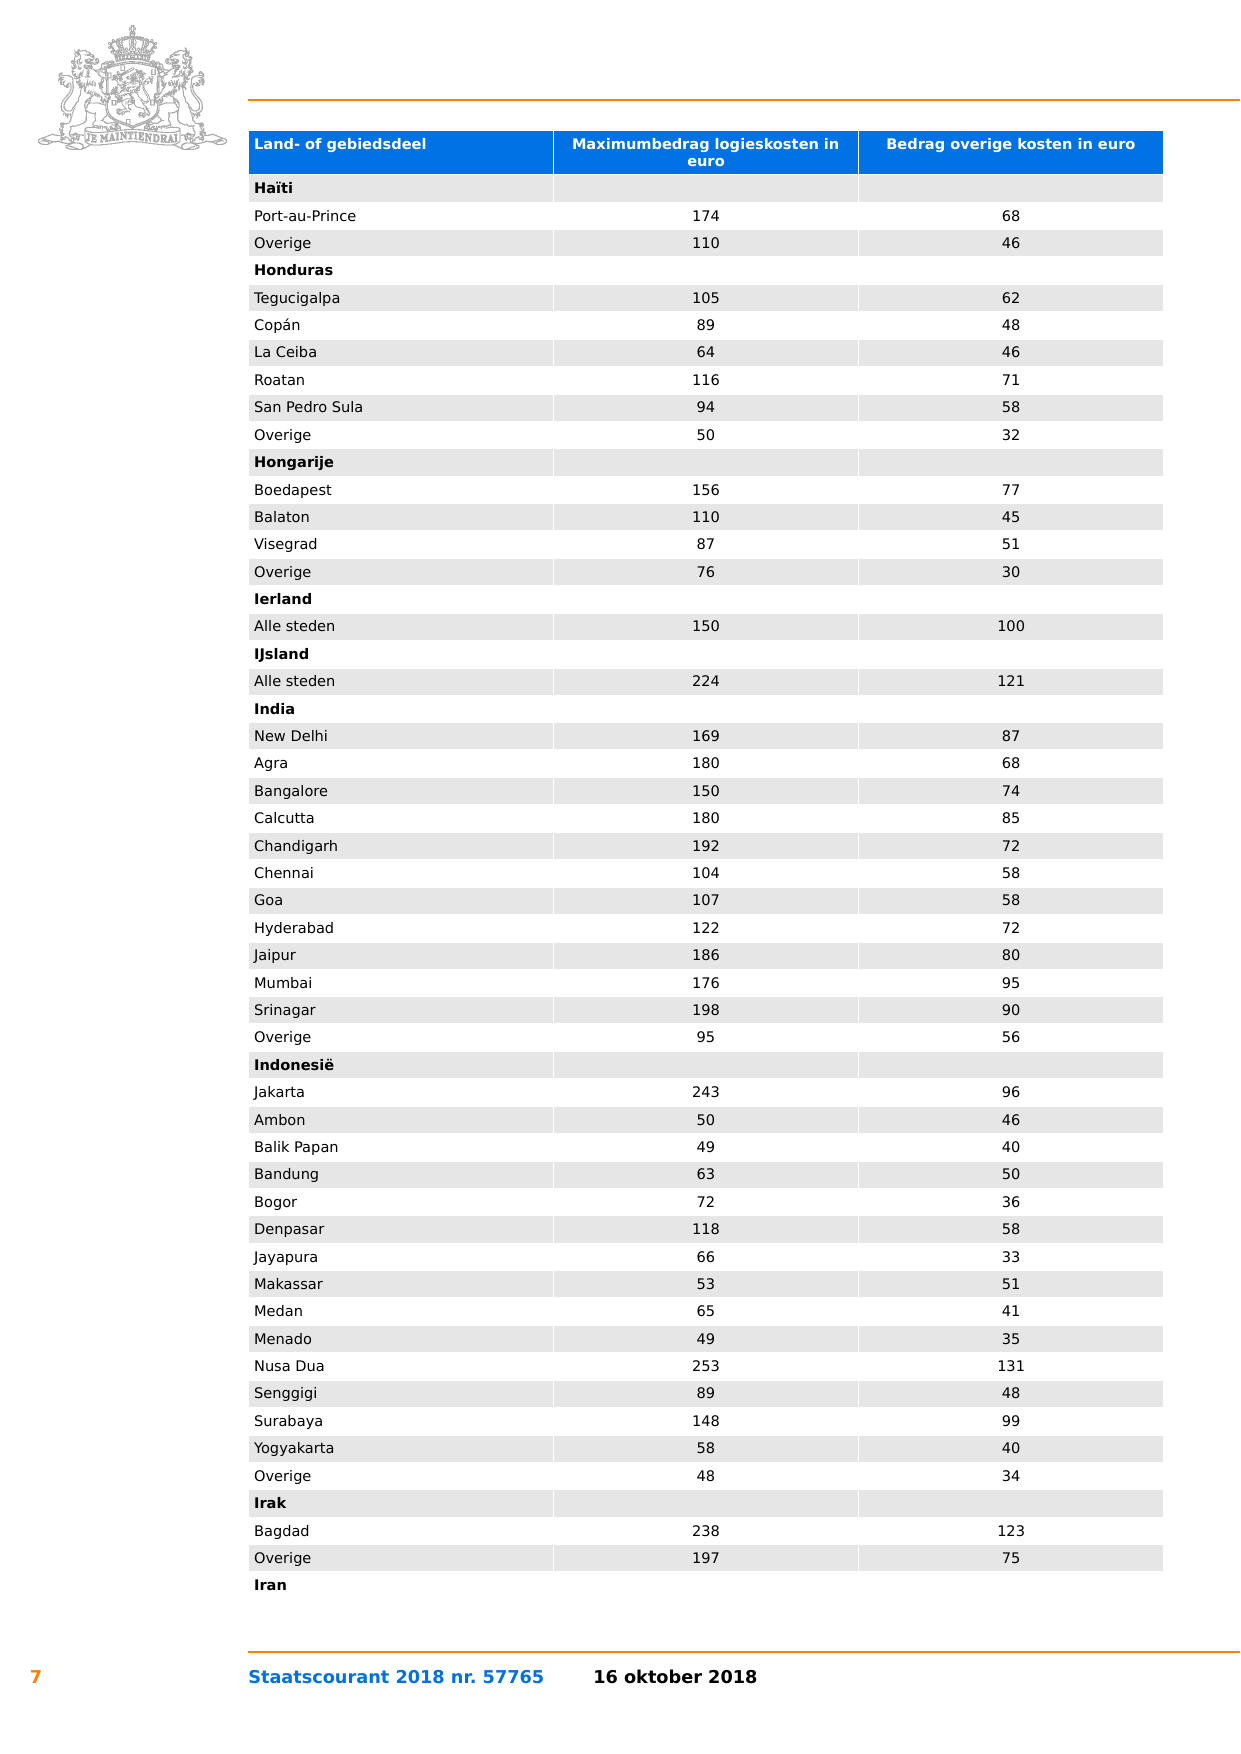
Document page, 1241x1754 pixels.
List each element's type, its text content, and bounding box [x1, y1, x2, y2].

table_cell IJsland [249, 641, 553, 667]
table_cell 58 [859, 1216, 1163, 1243]
table_cell Makassar [249, 1271, 553, 1297]
table_cell 50 [554, 1107, 858, 1133]
table_cell 169 [554, 723, 858, 749]
table_cell 72 [859, 915, 1163, 941]
table_cell 58 [859, 395, 1163, 421]
table_cell [859, 586, 1163, 613]
table_cell 68 [859, 203, 1163, 229]
table_cell Bandung [249, 1162, 553, 1188]
table_cell 72 [554, 1189, 858, 1215]
table_cell 49 [554, 1134, 858, 1161]
table_cell Haïti [249, 175, 553, 202]
table_cell 192 [554, 833, 858, 859]
table_cell 58 [859, 860, 1163, 887]
table_cell Copán [249, 312, 553, 339]
table_cell Balaton [249, 504, 553, 530]
table_cell 238 [554, 1518, 858, 1544]
table_cell 87 [554, 531, 858, 558]
table_cell Bagdad [249, 1518, 553, 1544]
table_cell 110 [554, 504, 858, 530]
table_cell Jaipur [249, 943, 553, 969]
table_cell Jakarta [249, 1079, 553, 1106]
table_cell 180 [554, 805, 858, 832]
table_cell 48 [859, 1381, 1163, 1407]
table_cell [554, 1052, 858, 1078]
table_cell La Ceiba [249, 340, 553, 366]
table_cell 186 [554, 943, 858, 969]
table_cell [859, 175, 1163, 202]
table_cell Yogyakarta [249, 1436, 553, 1462]
table_cell 198 [554, 997, 858, 1023]
table_cell Irak [249, 1490, 553, 1517]
table_cell 40 [859, 1134, 1163, 1161]
table_cell 80 [859, 943, 1163, 969]
table_header Land- of gebiedsdeel [249, 131, 553, 174]
table_cell 224 [554, 669, 858, 695]
table_cell 75 [859, 1545, 1163, 1571]
table_cell 68 [859, 751, 1163, 777]
table_cell 74 [859, 778, 1163, 804]
table_cell 110 [554, 230, 858, 256]
table_cell 180 [554, 751, 858, 777]
table_cell 46 [859, 1107, 1163, 1133]
table_cell Overige [249, 559, 553, 585]
table_cell 58 [554, 1436, 858, 1462]
table_cell 56 [859, 1025, 1163, 1051]
table_cell 40 [859, 1436, 1163, 1462]
table_cell Roatan [249, 367, 553, 393]
table_cell 107 [554, 888, 858, 914]
table_cell Chennai [249, 860, 553, 887]
table_cell Port-au-Prince [249, 203, 553, 229]
table_cell 94 [554, 395, 858, 421]
table_cell 64 [554, 340, 858, 366]
table_cell 243 [554, 1079, 858, 1106]
table_cell 49 [554, 1326, 858, 1352]
table_cell [554, 696, 858, 722]
table_cell Goa [249, 888, 553, 914]
table_cell Hyderabad [249, 915, 553, 941]
table_header Bedrag overige kosten in euro [859, 131, 1163, 174]
table_cell 35 [859, 1326, 1163, 1352]
table_cell Menado [249, 1326, 553, 1352]
table_cell 95 [554, 1025, 858, 1051]
table_cell 51 [859, 531, 1163, 558]
table_cell 65 [554, 1299, 858, 1325]
table_cell 36 [859, 1189, 1163, 1215]
table_cell Ambon [249, 1107, 553, 1133]
table_cell Tegucigalpa [249, 285, 553, 311]
table_cell Nusa Dua [249, 1353, 553, 1380]
table_cell 95 [859, 970, 1163, 996]
table_cell India [249, 696, 553, 722]
table_cell 121 [859, 669, 1163, 695]
table_cell Srinagar [249, 997, 553, 1023]
table_cell Chandigarh [249, 833, 553, 859]
table_cell [554, 258, 858, 284]
table_cell Ierland [249, 586, 553, 613]
table_cell New Delhi [249, 723, 553, 749]
table_cell Visegrad [249, 531, 553, 558]
table_cell 46 [859, 230, 1163, 256]
table_cell 51 [859, 1271, 1163, 1297]
table_cell [859, 641, 1163, 667]
table_cell Mumbai [249, 970, 553, 996]
table_cell 116 [554, 367, 858, 393]
table_cell Overige [249, 1463, 553, 1489]
table_cell Indonesië [249, 1052, 553, 1078]
table_cell 72 [859, 833, 1163, 859]
table_cell 156 [554, 477, 858, 503]
table_cell Iran [249, 1573, 553, 1599]
table_cell 197 [554, 1545, 858, 1571]
table_cell [859, 1573, 1163, 1599]
table_cell 100 [859, 614, 1163, 640]
table_cell 76 [554, 559, 858, 585]
table_cell 45 [859, 504, 1163, 530]
table_cell 90 [859, 997, 1163, 1023]
table_cell [554, 1490, 858, 1517]
table_cell 99 [859, 1408, 1163, 1434]
table_cell Medan [249, 1299, 553, 1325]
table_cell 33 [859, 1244, 1163, 1270]
table_cell 66 [554, 1244, 858, 1270]
table_cell 34 [859, 1463, 1163, 1489]
table_cell Calcutta [249, 805, 553, 832]
table_cell 58 [859, 888, 1163, 914]
table_cell Agra [249, 751, 553, 777]
table_cell Boedapest [249, 477, 553, 503]
table_cell 89 [554, 312, 858, 339]
table_cell [859, 1490, 1163, 1517]
table_cell [554, 449, 858, 476]
table_cell 123 [859, 1518, 1163, 1544]
table_cell Bangalore [249, 778, 553, 804]
table_cell 87 [859, 723, 1163, 749]
table_cell [859, 696, 1163, 722]
table_cell 150 [554, 614, 858, 640]
table_cell Alle steden [249, 614, 553, 640]
table_cell 53 [554, 1271, 858, 1297]
table_cell 77 [859, 477, 1163, 503]
table_cell 253 [554, 1353, 858, 1380]
table_cell 122 [554, 915, 858, 941]
table_cell [554, 175, 858, 202]
table_cell 89 [554, 1381, 858, 1407]
table_cell 96 [859, 1079, 1163, 1106]
table_cell 46 [859, 340, 1163, 366]
table_cell [859, 449, 1163, 476]
table_cell [859, 258, 1163, 284]
picture [38, 25, 227, 150]
table_cell Bogor [249, 1189, 553, 1215]
table_cell 105 [554, 285, 858, 311]
table_cell Surabaya [249, 1408, 553, 1434]
table_cell Honduras [249, 258, 553, 284]
table_header Maximumbedrag logieskosten in euro [554, 131, 858, 174]
table_cell Overige [249, 1025, 553, 1051]
table_cell 131 [859, 1353, 1163, 1380]
table_cell 41 [859, 1299, 1163, 1325]
table_cell 150 [554, 778, 858, 804]
table_cell Senggigi [249, 1381, 553, 1407]
table_cell San Pedro Sula [249, 395, 553, 421]
table_cell Overige [249, 422, 553, 448]
table_cell 50 [859, 1162, 1163, 1188]
table_cell 104 [554, 860, 858, 887]
table_cell 148 [554, 1408, 858, 1434]
table_cell 48 [554, 1463, 858, 1489]
table_cell Overige [249, 230, 553, 256]
table_cell Overige [249, 1545, 553, 1571]
table_cell 30 [859, 559, 1163, 585]
table_cell 174 [554, 203, 858, 229]
table_cell 62 [859, 285, 1163, 311]
table_cell 85 [859, 805, 1163, 832]
table_cell 50 [554, 422, 858, 448]
table_cell Denpasar [249, 1216, 553, 1243]
table_cell 32 [859, 422, 1163, 448]
table_cell [554, 641, 858, 667]
table_cell Balik Papan [249, 1134, 553, 1161]
table_cell Jayapura [249, 1244, 553, 1270]
table_cell 71 [859, 367, 1163, 393]
table_cell [554, 1573, 858, 1599]
table_cell Alle steden [249, 669, 553, 695]
table_cell 118 [554, 1216, 858, 1243]
table_cell 176 [554, 970, 858, 996]
table_cell 48 [859, 312, 1163, 339]
table_cell [859, 1052, 1163, 1078]
table_cell 63 [554, 1162, 858, 1188]
table_cell Hongarije [249, 449, 553, 476]
table_cell [554, 586, 858, 613]
